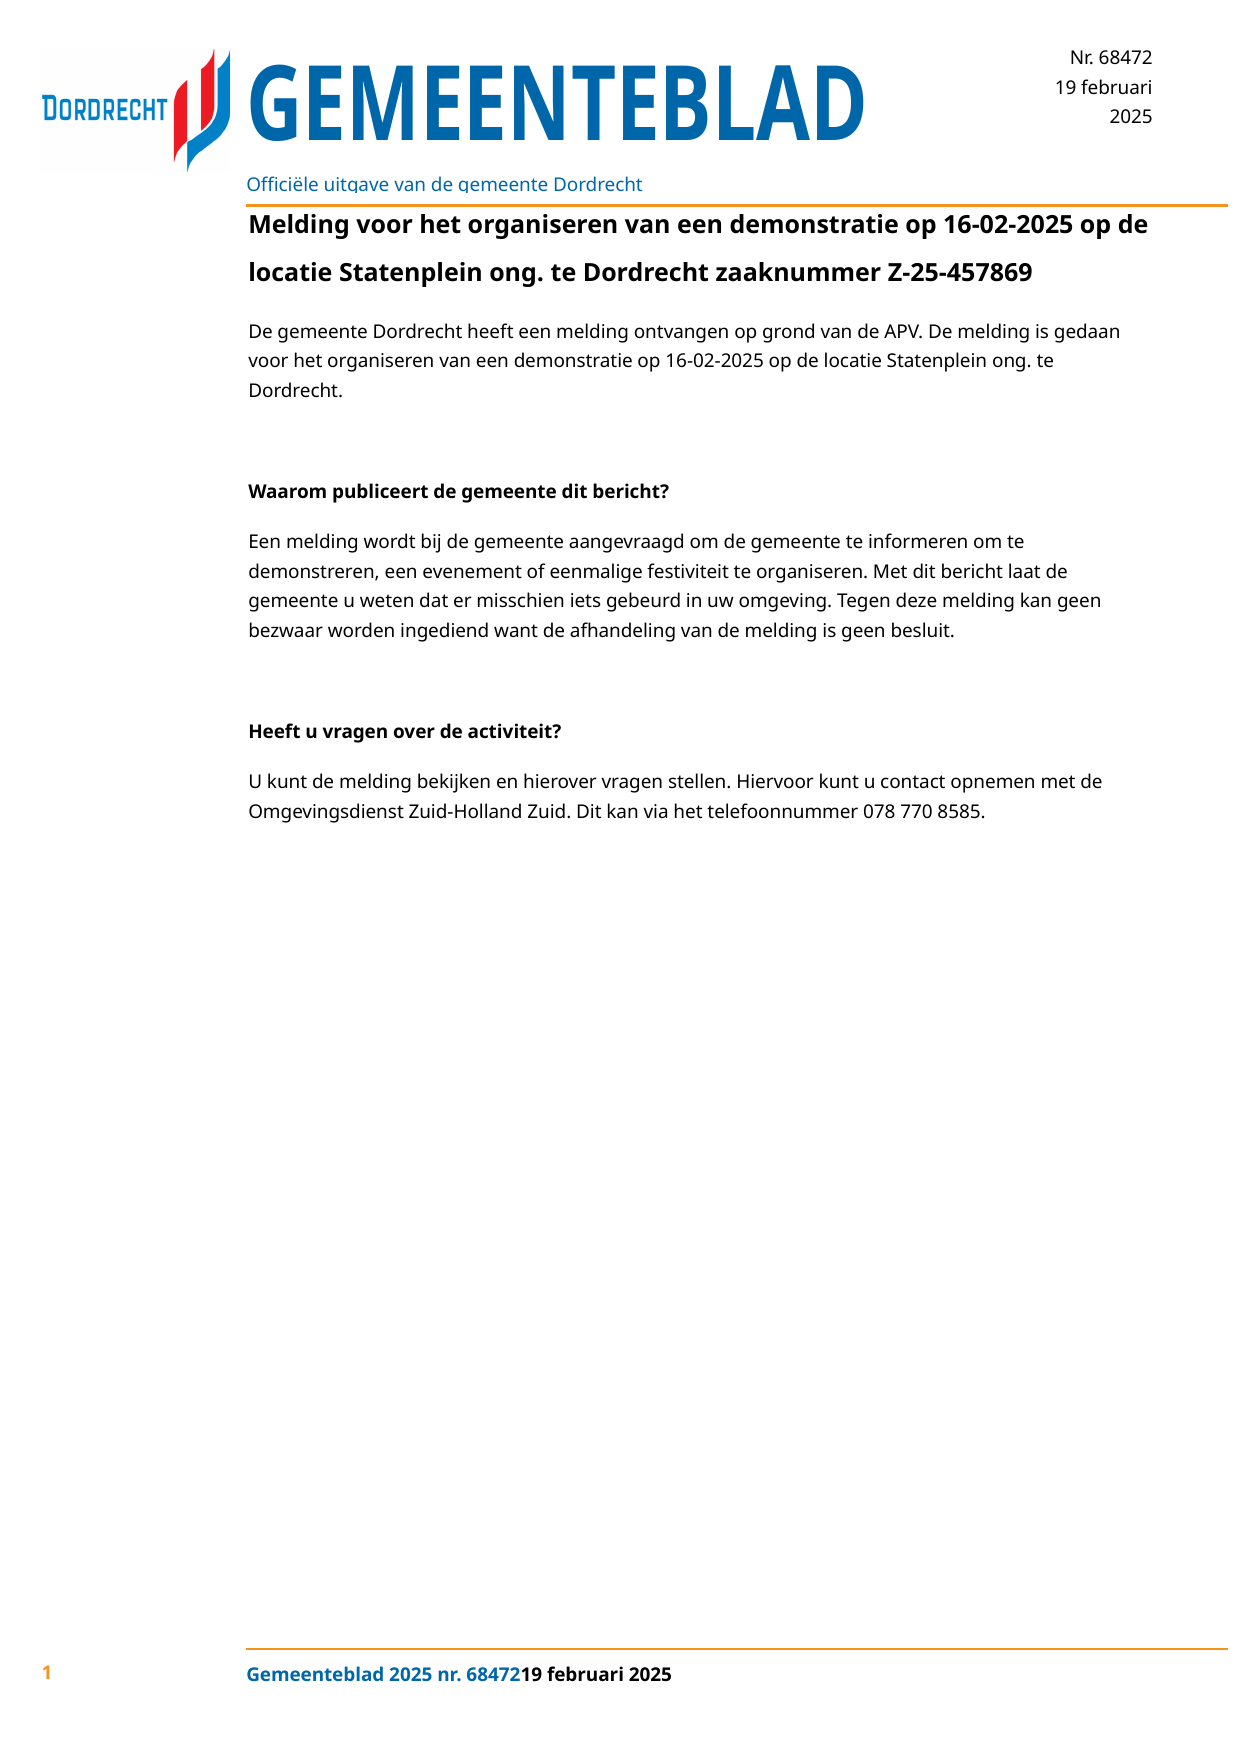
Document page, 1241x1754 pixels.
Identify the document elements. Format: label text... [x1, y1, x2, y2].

text Heeft u vragen over de activiteit? [248, 718, 1152, 744]
text Melding voor het organiseren van een demonstratie op 16-02-2025 op de locatie Statenplein ong. te Dordrecht zaaknummer Z-25-457869 [248, 207, 1152, 288]
text U kunt de melding bekijken en hierover vragen stellen. Hiervoor kunt u contact opnemen met de Omgevingsdienst Zuid-Holland Zuid. Dit kan via het telefoonnummer 078 770 8585. [248, 768, 1152, 824]
picture [41, 47, 231, 172]
text De gemeente Dordrecht heeft een melding ontvangen op grond van de APV. De melding is gedaan voor het organiseren van een demonstratie op 16-02-2025 op de locatie Statenplein ong. te Dordrecht. [248, 318, 1152, 403]
text Waarom publiceert de gemeente dit bericht? [248, 478, 1152, 504]
text Een melding wordt bij de gemeente aangevraagd om de gemeente te informeren om te demonstreren, een evenement of eenmalige festiviteit te organiseren. Met dit bericht laat de gemeente u weten dat er misschien iets gebeurd in uw omgeving. Tegen deze melding kan geen bezwaar worden ingediend want de afhandeling van de melding is geen besluit. [248, 528, 1152, 643]
